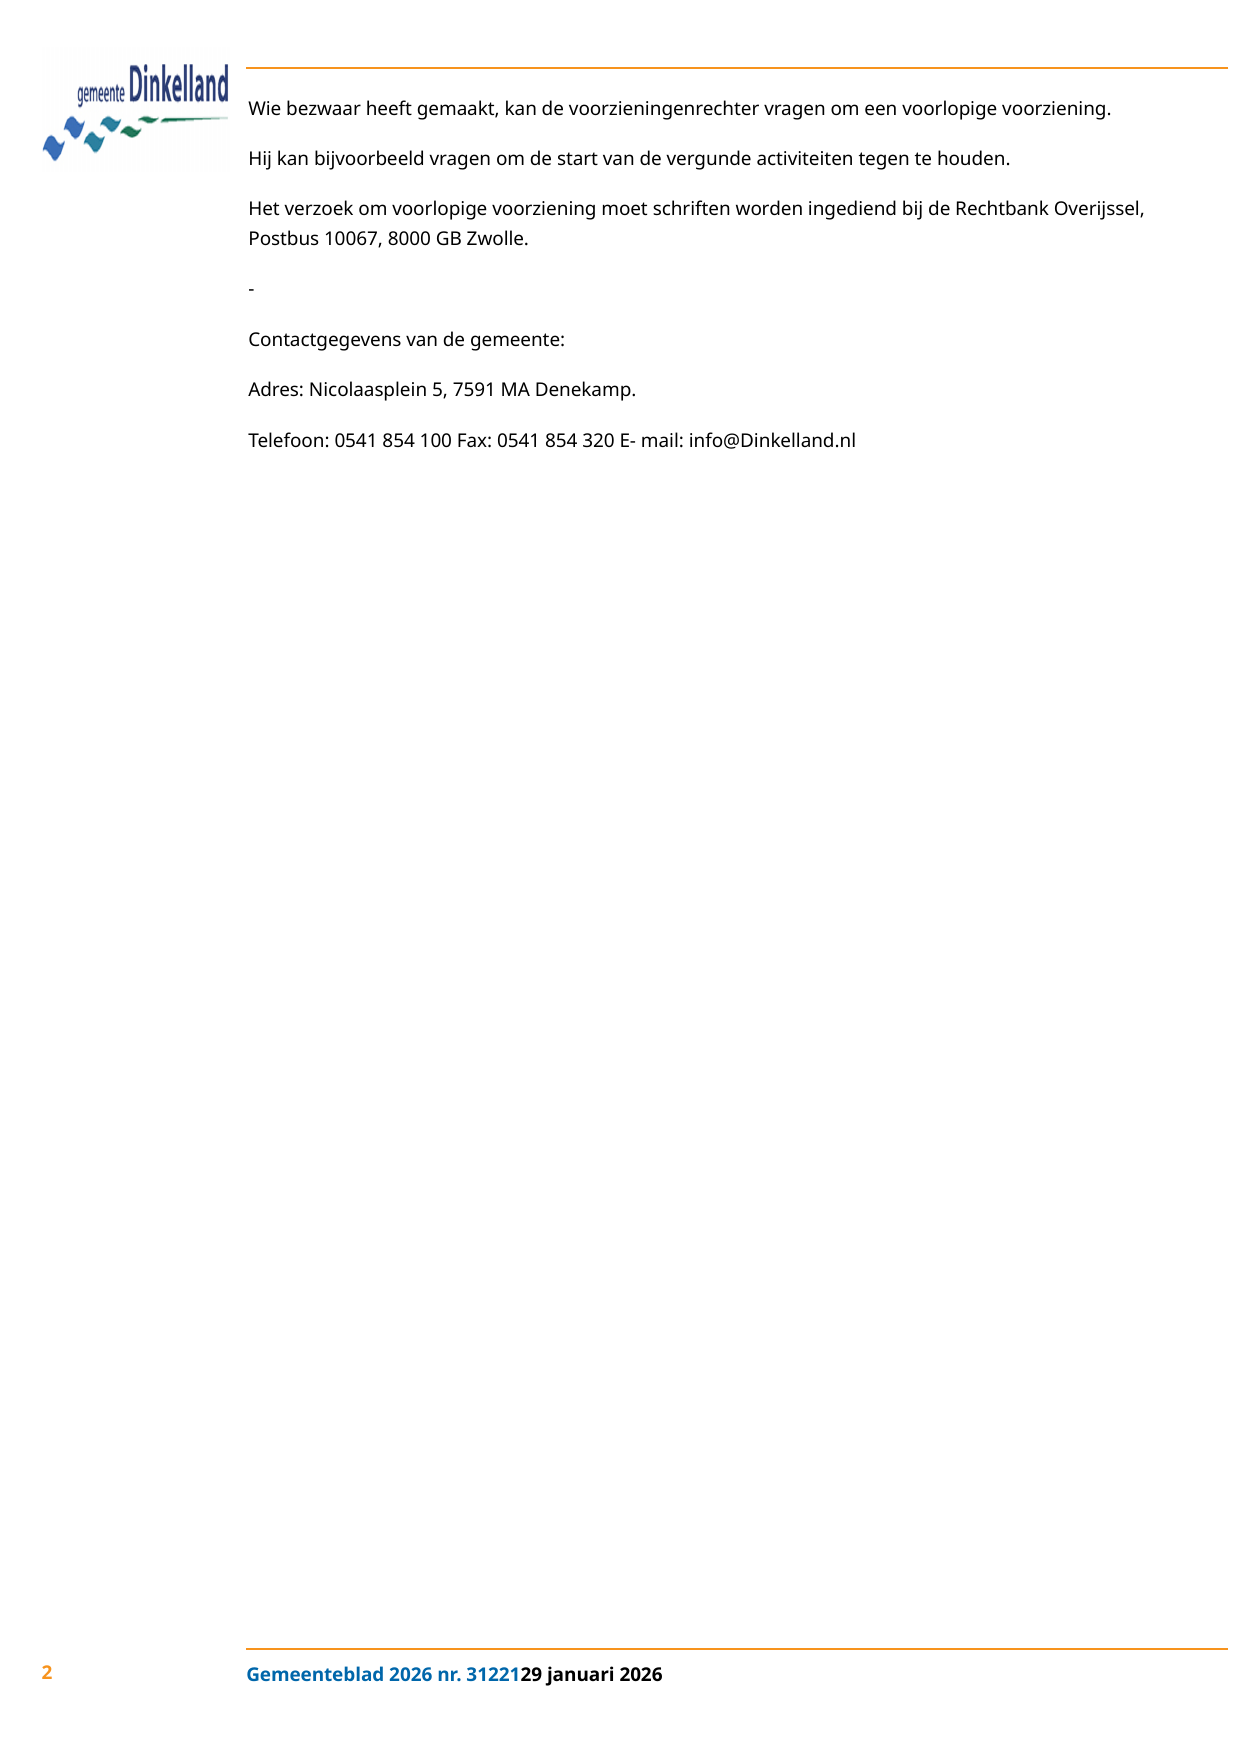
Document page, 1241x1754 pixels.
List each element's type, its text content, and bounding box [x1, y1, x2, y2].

text Wie bezwaar heeft gemaakt, kan de voorzieningenrechter vragen om een voorlopige voorziening. [248, 95, 1152, 121]
text Contactgegevens van de gemeente: [248, 326, 1152, 352]
picture [41, 47, 231, 172]
text - [248, 276, 1152, 301]
text Hij kan bijvoorbeeld vragen om de start van de vergunde activiteiten tegen te houden. [248, 145, 1152, 171]
text Adres: Nicolaasplein 5, 7591 MA Denekamp. [248, 376, 1152, 402]
text Telefoon: 0541 854 100 Fax: 0541 854 320 E- mail: info@Dinkelland.nl [248, 427, 1152, 453]
text Het verzoek om voorlopige voorziening moet schriften worden ingediend bij de Rechtbank Overijssel, Postbus 10067, 8000 GB Zwolle. [248, 196, 1152, 251]
